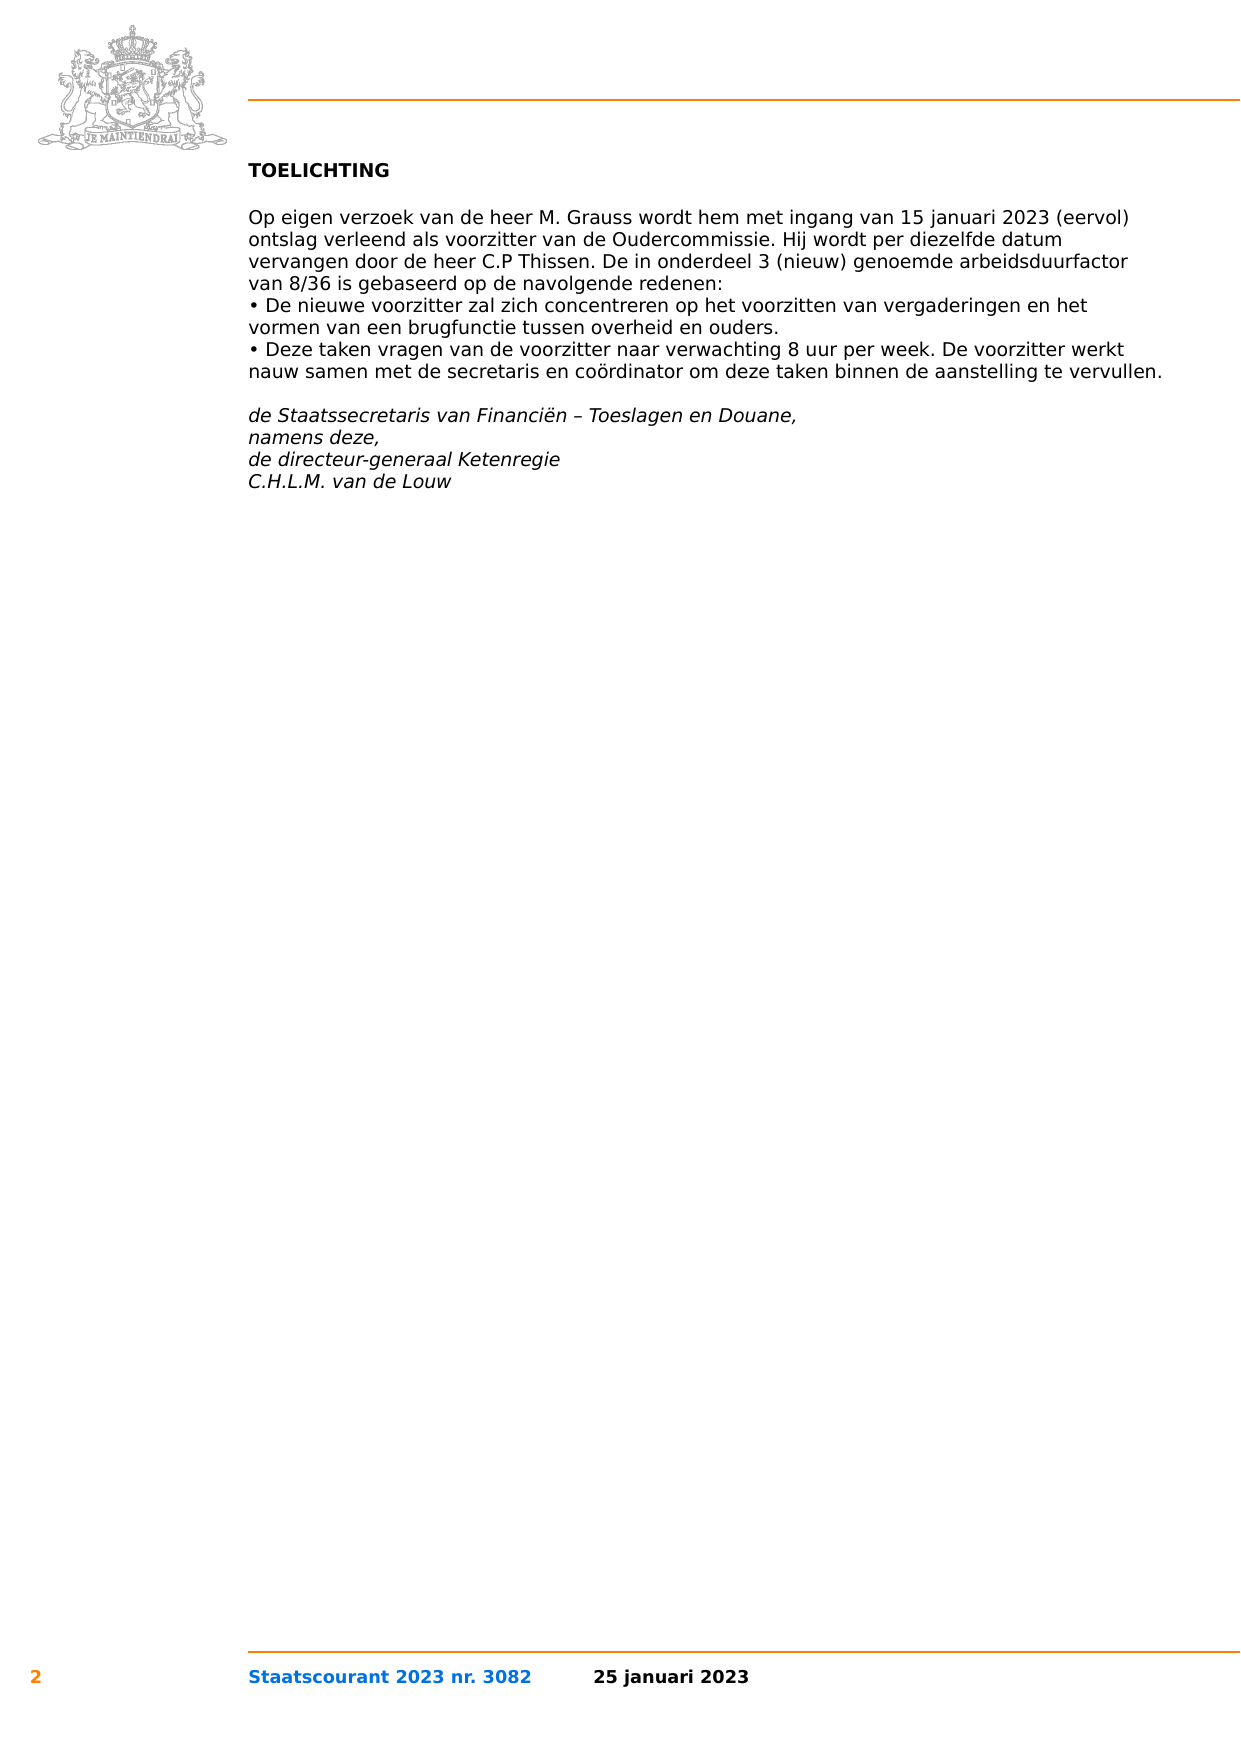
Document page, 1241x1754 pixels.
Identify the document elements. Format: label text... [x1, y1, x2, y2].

text • Deze taken vragen van de voorzitter naar verwachting 8 uur per week. De voorzitter werkt nauw samen met de secretaris en coördinator om deze taken binnen de aanstelling te vervullen. [248, 339, 1163, 383]
text de Staatssecretaris van Financiën – Toeslagen en Douane, namens deze, de directeur-generaal Ketenregie C.H.L.M. van de Louw [248, 404, 1163, 492]
picture [38, 25, 227, 150]
subtitle TOELICHTING [248, 160, 1163, 182]
text • De nieuwe voorzitter zal zich concentreren op het voorzitten van vergaderingen en het vormen van een brugfunctie tussen overheid en ouders. [248, 295, 1163, 339]
text Op eigen verzoek van de heer M. Grauss wordt hem met ingang van 15 januari 2023 (eervol) ontslag verleend als voorzitter van de Oudercommissie. Hij wordt per diezelfde datum vervangen door de heer C.P Thissen. De in onderdeel 3 (nieuw) genoemde arbeidsduurfactor van 8/36 is gebaseerd op de navolgende redenen: [248, 207, 1163, 295]
